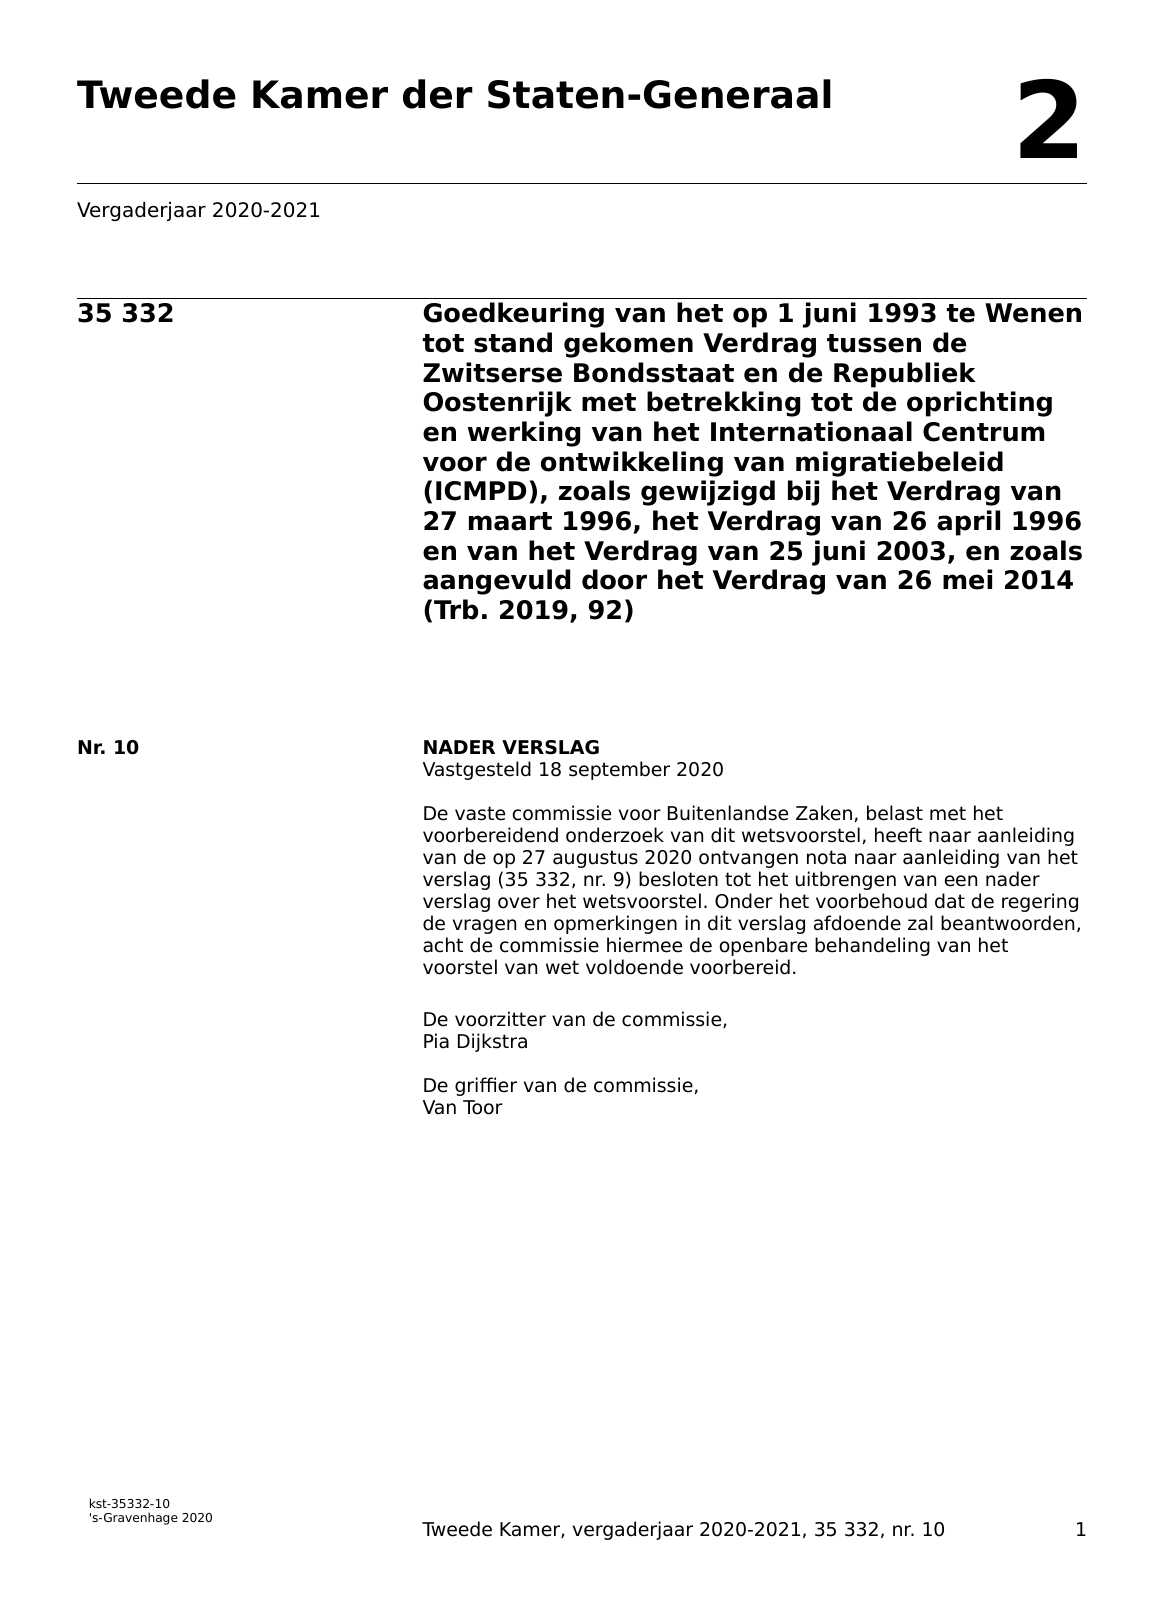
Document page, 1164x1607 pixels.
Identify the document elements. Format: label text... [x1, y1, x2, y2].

text Vastgesteld 18 september 2020 [422, 758, 1087, 781]
text kst-35332-10 [88, 1497, 323, 1511]
text 's-Gravenhage 2020 [88, 1511, 323, 1525]
table_header 2 [886, 59, 1087, 183]
subtitle Nr. 10 NADER VERSLAG [77, 737, 1087, 758]
table_header Tweede Kamer der Staten-Generaal [77, 59, 886, 183]
text De griffier van de commissie, Van Toor [422, 1075, 1087, 1119]
table_cell Vergaderjaar 2020-2021 [77, 184, 1087, 298]
text De voorzitter van de commissie, Pia Dijkstra [422, 1008, 1087, 1052]
text De vaste commissie voor Buitenlandse Zaken, belast met het voorbereidend onderzoek van dit wetsvoorstel, heeft naar aanleiding van de op 27 augustus 2020 ontvangen nota naar aanleiding van het verslag (35 332, nr. 9) besloten tot het uitbrengen van een nader verslag over het wetsvoorstel. Onder het voorbehoud dat de regering de vragen en opmerkingen in dit verslag afdoende zal beantwoorden, acht de commissie hiermee de openbare behandeling van het voorstel van wet voldoende voorbereid. [422, 803, 1087, 978]
subtitle 35 332 Goedkeuring van het op 1 juni 1993 te Wenen tot stand gekomen Verdrag tussen de Zwitserse Bondsstaat en de Republiek Oostenrijk met betrekking tot de oprichting en werking van het Internationaal Centrum voor de ontwikkeling van migratiebeleid (ICMPD), zoals gewijzigd bij het Verdrag van 27 maart 1996, het Verdrag van 26 april 1996 en van het Verdrag van 25 juni 2003, en zoals aangevuld door het Verdrag van 26 mei 2014 (Trb. 2019, 92) [77, 299, 1087, 626]
